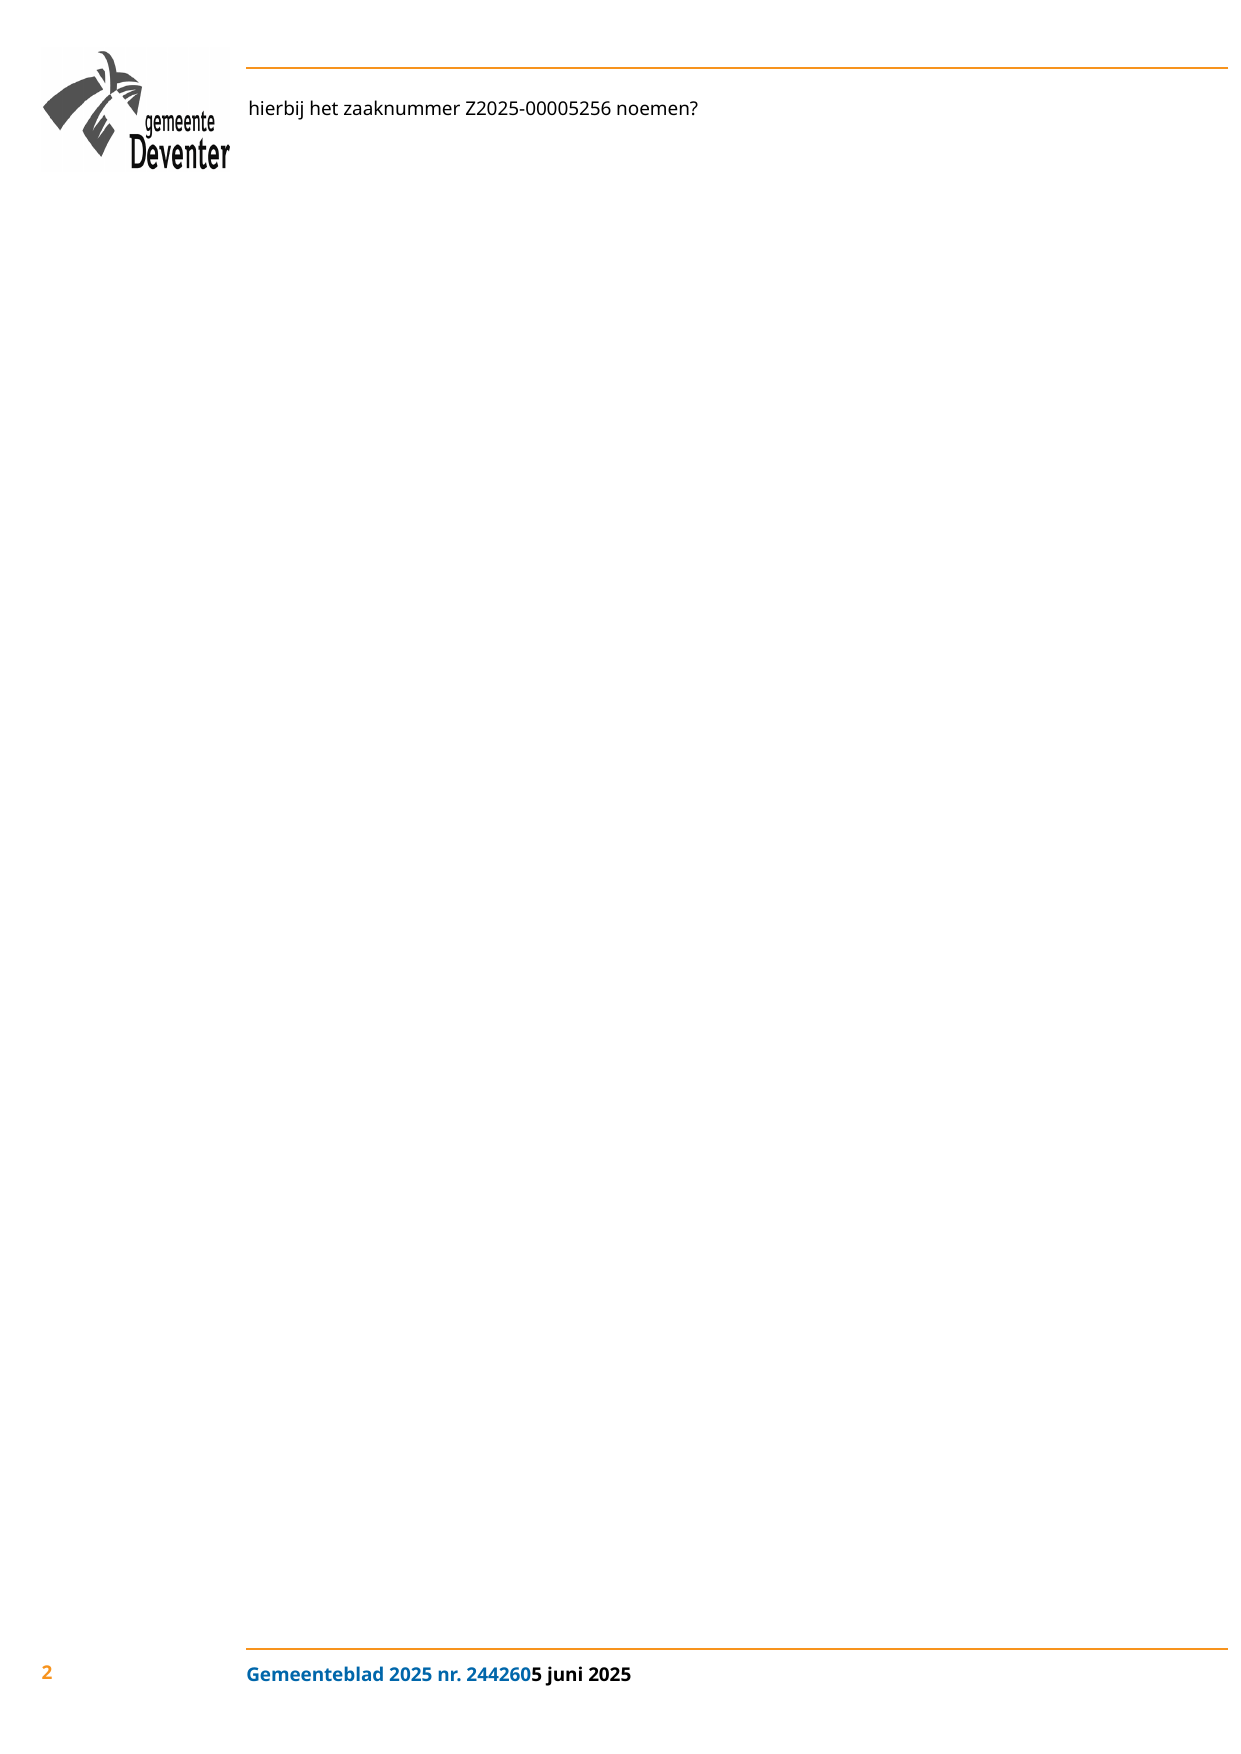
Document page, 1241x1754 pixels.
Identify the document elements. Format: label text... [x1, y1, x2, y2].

picture [41, 47, 231, 172]
text hierbij het zaaknummer Z2025-00005256 noemen? [248, 95, 1152, 121]
